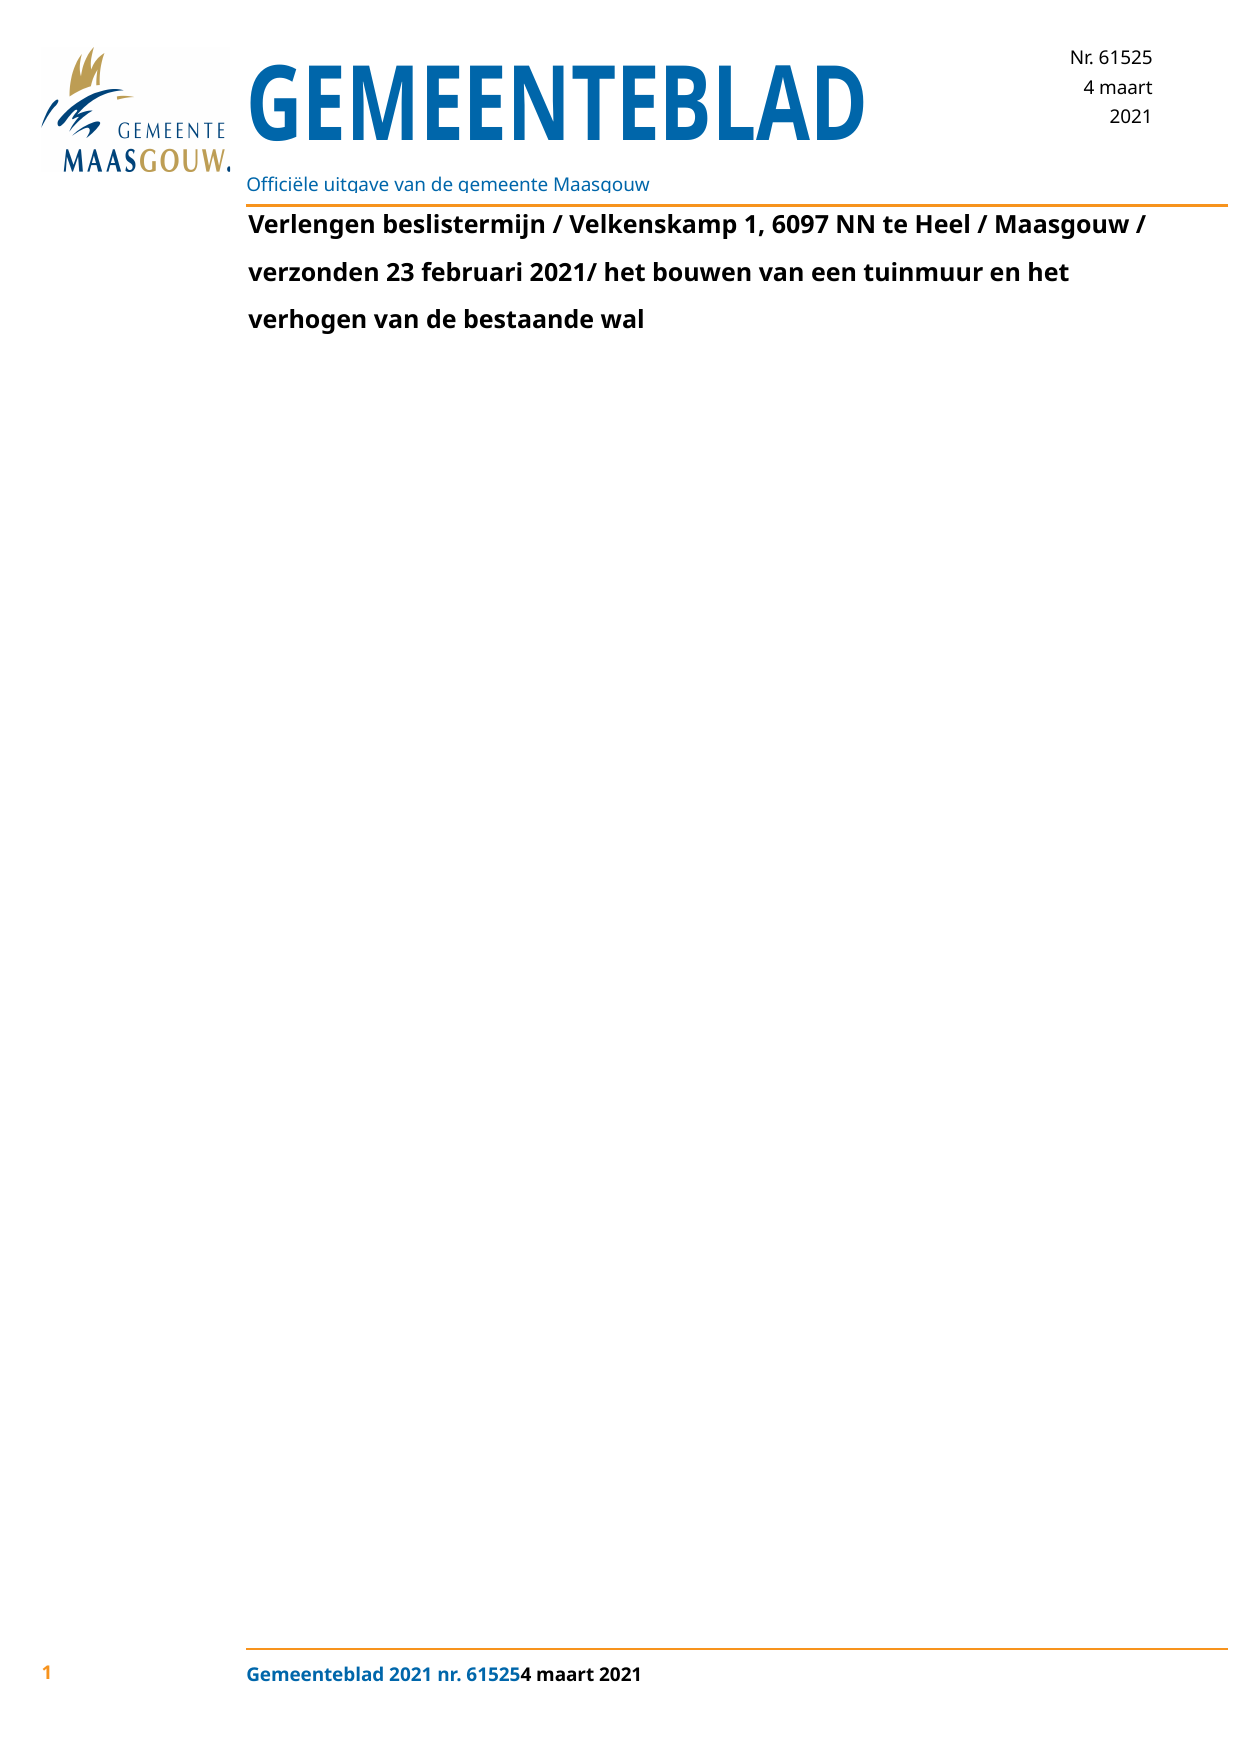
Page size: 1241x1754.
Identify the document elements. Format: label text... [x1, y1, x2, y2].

picture [41, 47, 231, 172]
text Verlengen beslistermijn / Velkenskamp 1, 6097 NN te Heel / Maasgouw / verzonden 23 februari 2021/ het bouwen van een tuinmuur en het verhogen van de bestaande wal [248, 207, 1152, 336]
